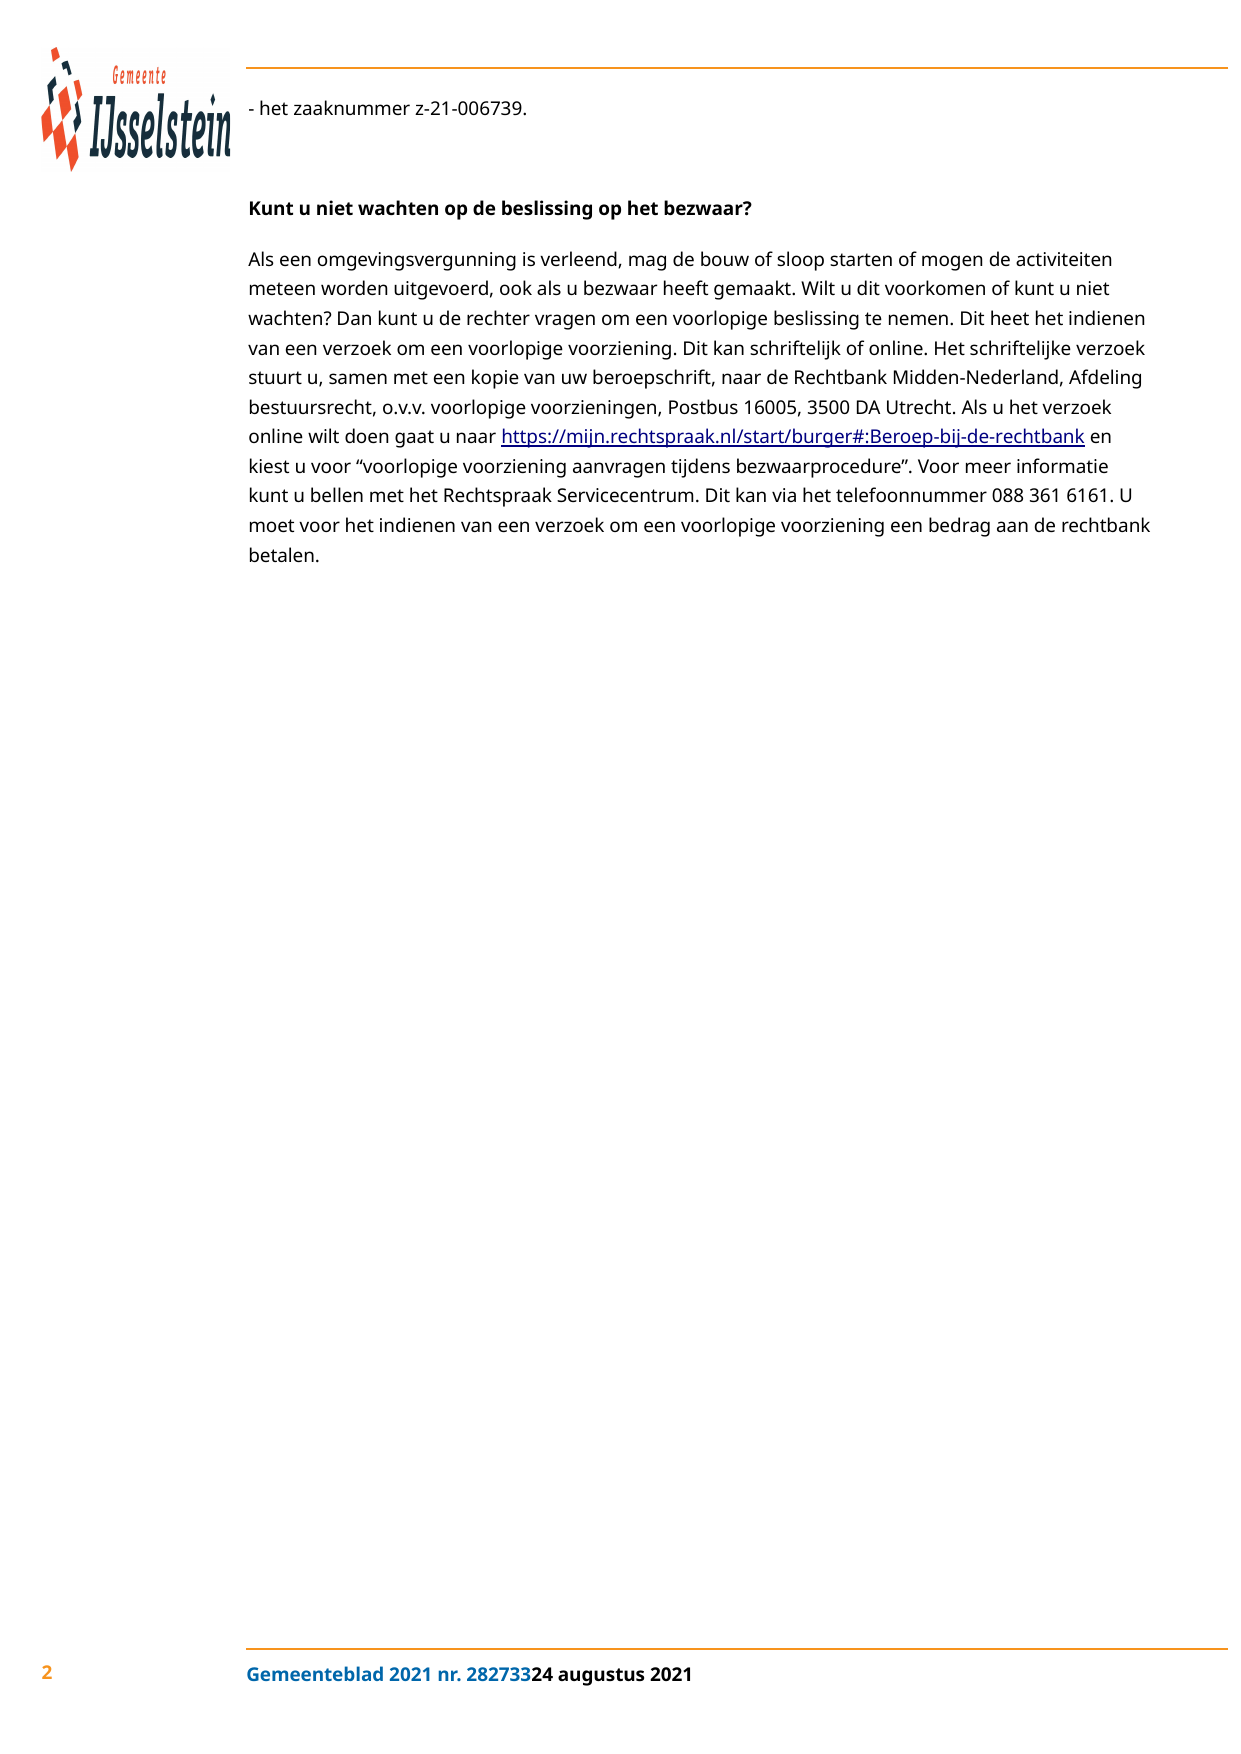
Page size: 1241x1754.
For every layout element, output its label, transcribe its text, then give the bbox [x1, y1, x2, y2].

text Kunt u niet wachten op de beslissing op het bezwaar? [248, 196, 1152, 221]
text - het zaaknummer z-21-006739. [248, 95, 1152, 121]
picture [41, 47, 231, 172]
text Als een omgevingsvergunning is verleend, mag de bouw of sloop starten of mogen de activiteiten meteen worden uitgevoerd, ook als u bezwaar heeft gemaakt. Wilt u dit voorkomen of kunt u niet wachten? Dan kunt u de rechter vragen om een voorlopige beslissing te nemen. Dit heet het indienen van een verzoek om een voorlopige voorziening. Dit kan schriftelijk of online. Het schriftelijke verzoek stuurt u, samen met een kopie van uw beroepschrift, naar de Rechtbank Midden-Nederland, Afdeling bestuursrecht, o.v.v. voorlopige voorzieningen, Postbus 16005, 3500 DA Utrecht. Als u het verzoek online wilt doen gaat u naar https://mijn.rechtspraak.nl/start/burger#:Beroep-bij-de-rechtbank en kiest u voor “voorlopige voorziening aanvragen tijdens bezwaarprocedure”. Voor meer informatie kunt u bellen met het Rechtspraak Servicecentrum. Dit kan via het telefoonnummer 088 361 6161. U moet voor het indienen van een verzoek om een voorlopige voorziening een bedrag aan de rechtbank betalen. [248, 246, 1152, 568]
